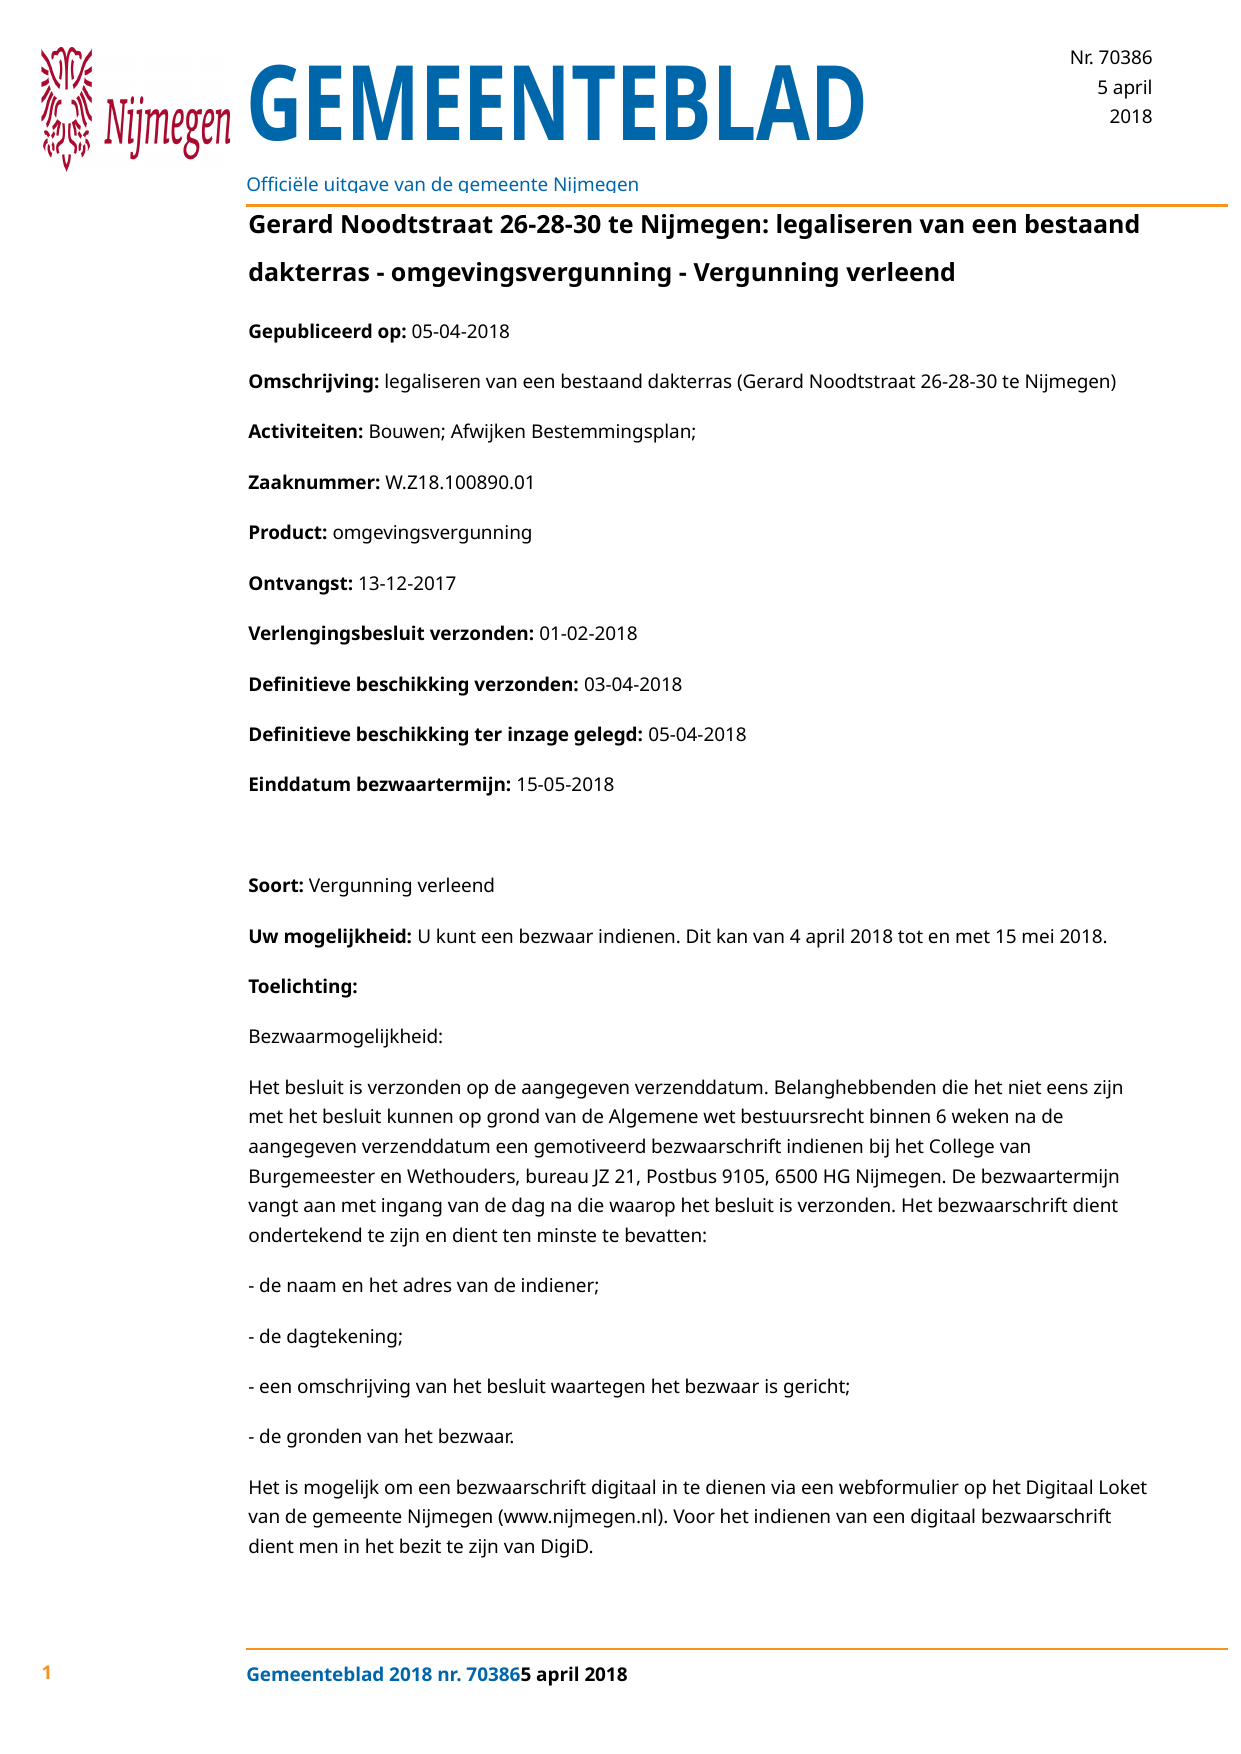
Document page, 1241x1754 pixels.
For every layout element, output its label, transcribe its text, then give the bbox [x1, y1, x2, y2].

text - een omschrijving van het besluit waartegen het bezwaar is gericht; [248, 1373, 1152, 1399]
text Activiteiten: Bouwen; Afwijken Bestemmingsplan; [248, 419, 1152, 444]
text Toelichting: [248, 973, 1152, 999]
text - de dagtekening; [248, 1323, 1152, 1349]
text Product: omgevingsvergunning [248, 519, 1152, 545]
text Verlengingsbesluit verzonden: 01-02-2018 [248, 620, 1152, 646]
text Definitieve beschikking ter inzage gelegd: 05-04-2018 [248, 721, 1152, 747]
text Het besluit is verzonden op de aangegeven verzenddatum. Belanghebbenden die het niet eens zijn met het besluit kunnen op grond van de Algemene wet bestuursrecht binnen 6 weken na de aangegeven verzenddatum een gemotiveerd bezwaarschrift indienen bij het College van Burgemeester en Wethouders, bureau JZ 21, Postbus 9105, 6500 HG Nijmegen. De bezwaartermijn vangt aan met ingang van de dag na die waarop het besluit is verzonden. Het bezwaarschrift dient ondertekend te zijn en dient ten minste te bevatten: [248, 1074, 1152, 1248]
text - de gronden van het bezwaar. [248, 1424, 1152, 1449]
text Gerard Noodtstraat 26-28-30 te Nijmegen: legaliseren van een bestaand dakterras - omgevingsvergunning - Vergunning verleend [248, 207, 1152, 288]
text Bezwaarmogelijkheid: [248, 1024, 1152, 1049]
text Soort: Vergunning verleend [248, 872, 1152, 898]
text Einddatum bezwaartermijn: 15-05-2018 [248, 772, 1152, 797]
text Zaaknummer: W.Z18.100890.01 [248, 469, 1152, 495]
text Uw mogelijkheid: U kunt een bezwaar indienen. Dit kan van 4 april 2018 tot en met 15 mei 2018. [248, 923, 1152, 949]
text Ontvangst: 13-12-2017 [248, 570, 1152, 596]
text - de naam en het adres van de indiener; [248, 1272, 1152, 1298]
text Gepubliceerd op: 05-04-2018 [248, 318, 1152, 344]
picture [41, 47, 231, 172]
text Definitieve beschikking verzonden: 03-04-2018 [248, 671, 1152, 697]
text Het is mogelijk om een bezwaarschrift digitaal in te dienen via een webformulier op het Digitaal Loket van de gemeente Nijmegen (www.nijmegen.nl). Voor het indienen van een digitaal bezwaarschrift dient men in het bezit te zijn van DigiD. [248, 1474, 1152, 1559]
text Omschrijving: legaliseren van een bestaand dakterras (Gerard Noodtstraat 26-28-30 te Nijmegen) [248, 368, 1152, 394]
